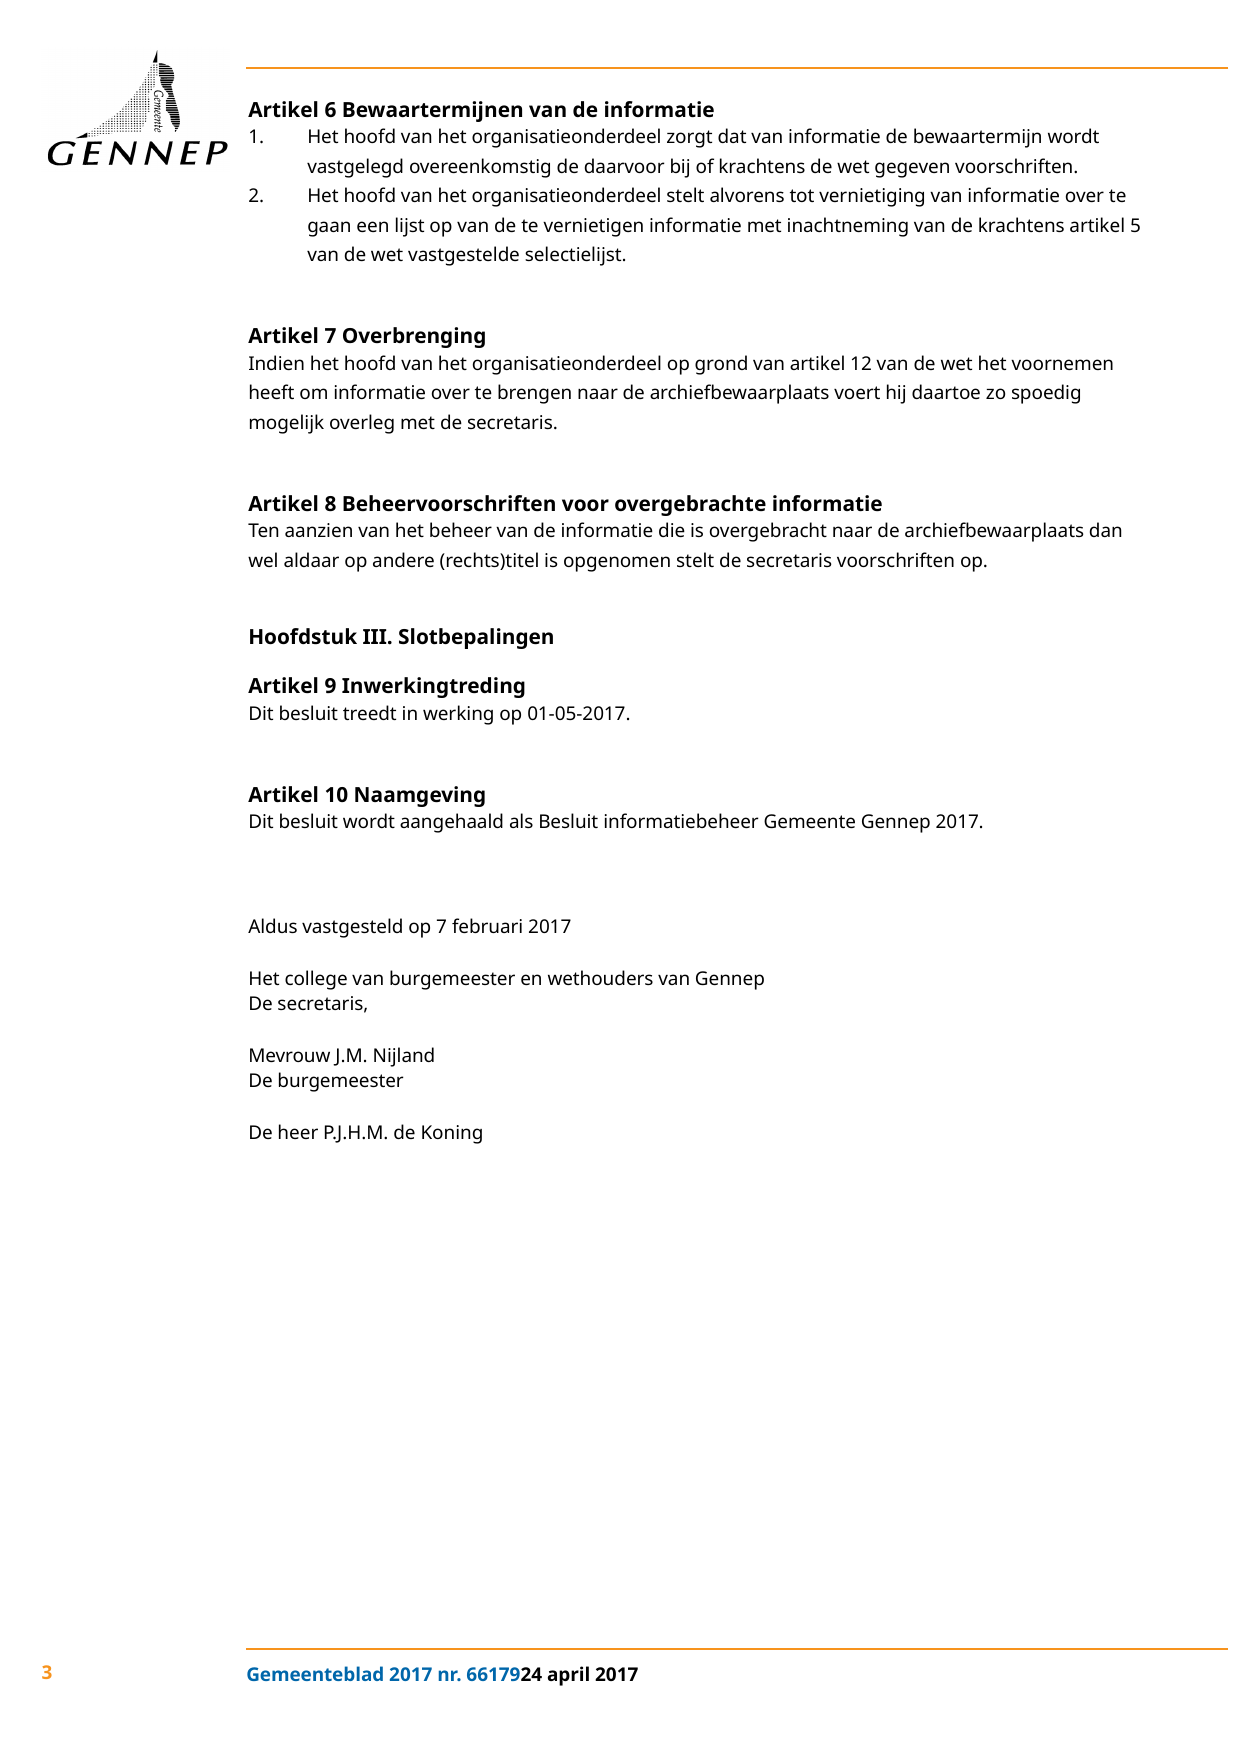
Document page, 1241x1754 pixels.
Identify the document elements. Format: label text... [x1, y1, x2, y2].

text Hoofdstuk III. Slotbepalingen [248, 622, 1152, 651]
text Het college van burgemeester en wethouders van Gennep [248, 965, 1152, 991]
text Artikel 6 Bewaartermijnen van de informatie [248, 95, 1152, 123]
picture [41, 47, 231, 172]
text Dit besluit treedt in werking op 01-05-2017. [248, 700, 1152, 726]
text De burgemeester [248, 1068, 1152, 1093]
text Indien het hoofd van het organisatieonderdeel op grond van artikel 12 van de wet het voornemen heeft om informatie over te brengen naar de archiefbewaarplaats voert hij daartoe zo spoedig mogelijk overleg met de secretaris. [248, 350, 1152, 435]
list Het hoofd van het organisatieonderdeel stelt alvorens tot vernietiging van informatie over te gaan een lijst op van de te vernietigen informatie met inachtneming van de krachtens artikel 5 van de wet vastgestelde selectielijst. [248, 182, 1152, 267]
text Ten aanzien van het beheer van de informatie die is overgebracht naar de archiefbewaarplaats dan wel aldaar op andere (rechts)titel is opgenomen stelt de secretaris voorschriften op. [248, 518, 1152, 573]
list Het hoofd van het organisatieonderdeel zorgt dat van informatie de bewaartermijn wordt vastgelegd overeenkomstig de daarvoor bij of krachtens de wet gegeven voorschriften. [248, 123, 1152, 178]
text De secretaris, [248, 991, 1152, 1016]
text De heer P.J.H.M. de Koning [248, 1119, 1152, 1145]
text Mevrouw J.M. Nijland [248, 1042, 1152, 1068]
text Artikel 10 Naamgeving [248, 780, 1152, 808]
text Artikel 8 Beheervoorschriften voor overgebrachte informatie [248, 489, 1152, 518]
text Artikel 9 Inwerkingtreding [248, 672, 1152, 700]
text Dit besluit wordt aangehaald als Besluit informatiebeheer Gemeente Gennep 2017. [248, 808, 1152, 834]
text Artikel 7 Overbrenging [248, 322, 1152, 350]
text Aldus vastgesteld op 7 februari 2017 [248, 913, 1152, 939]
